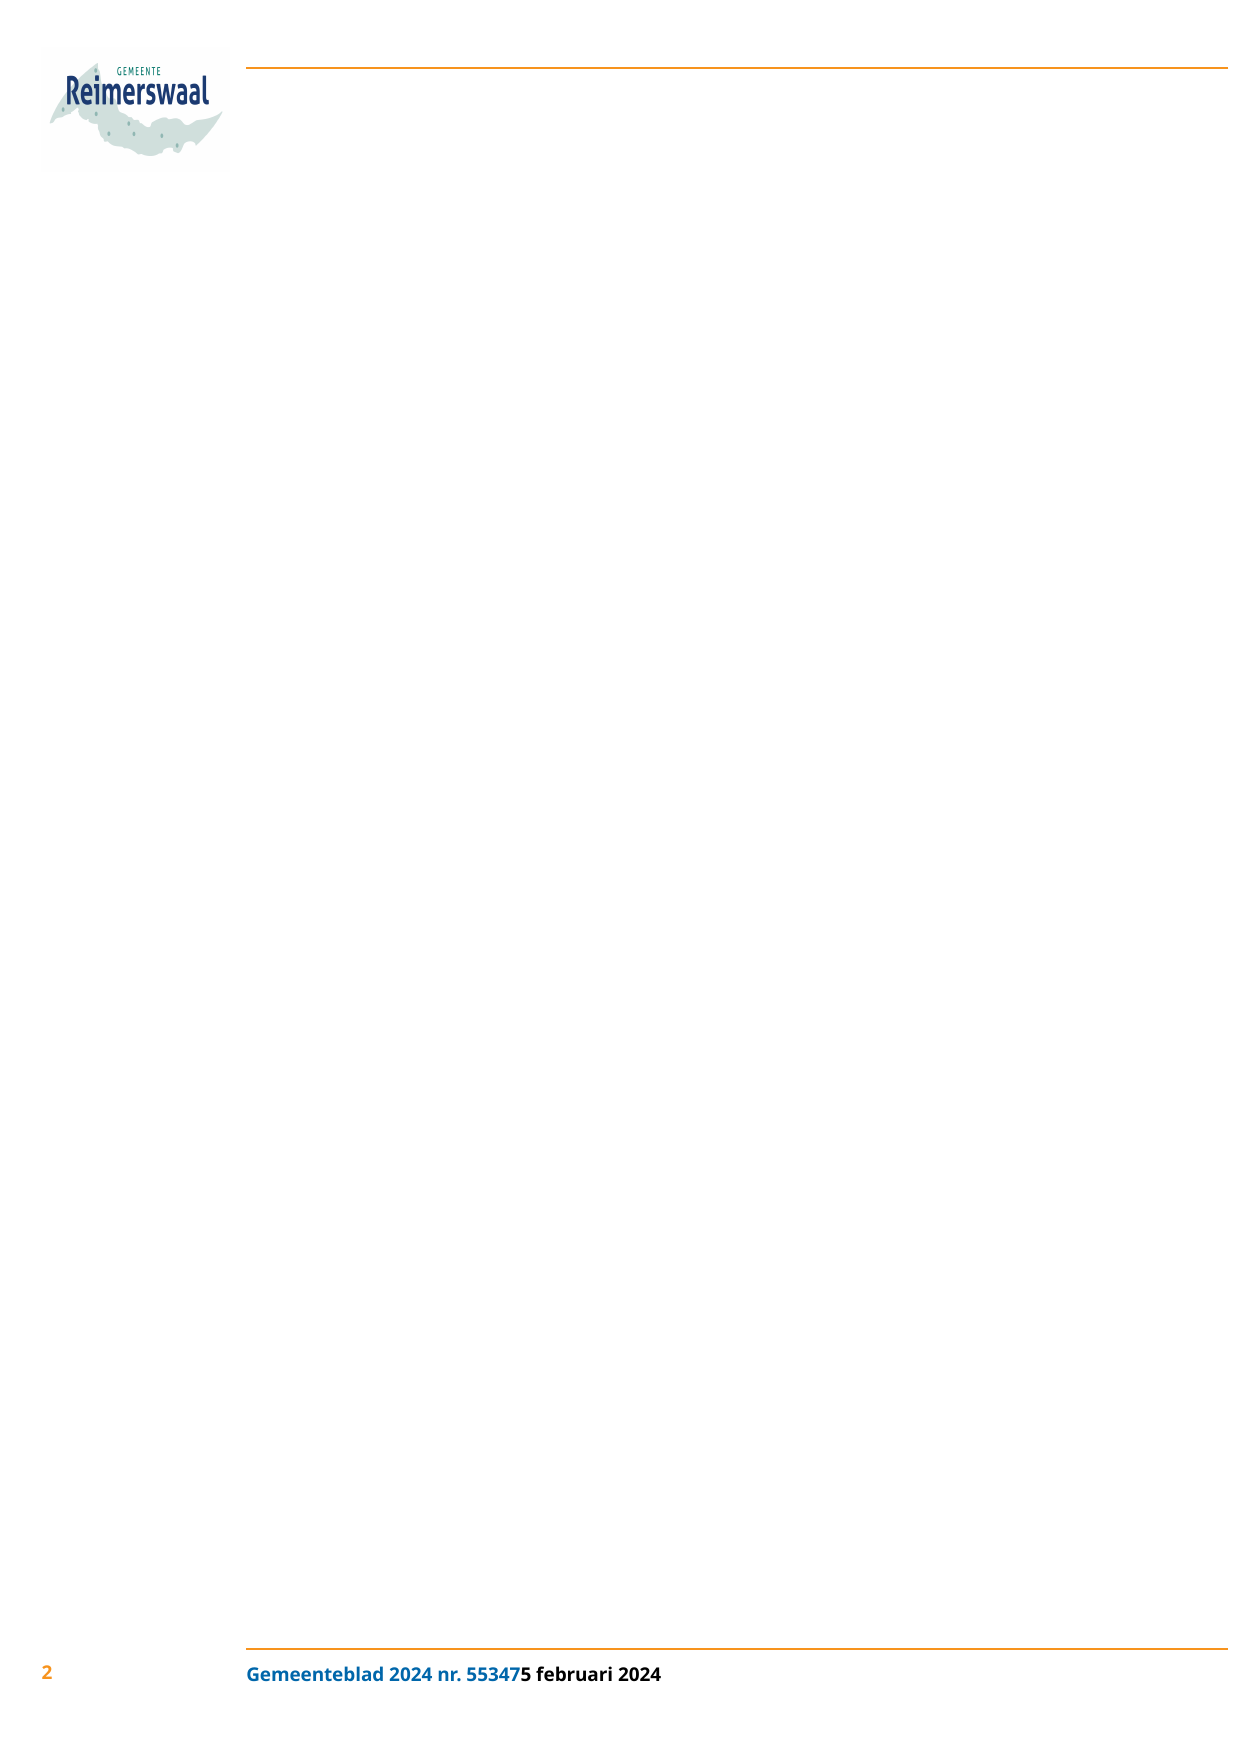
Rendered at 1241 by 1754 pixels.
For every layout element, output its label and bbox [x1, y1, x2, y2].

picture [41, 47, 231, 172]
